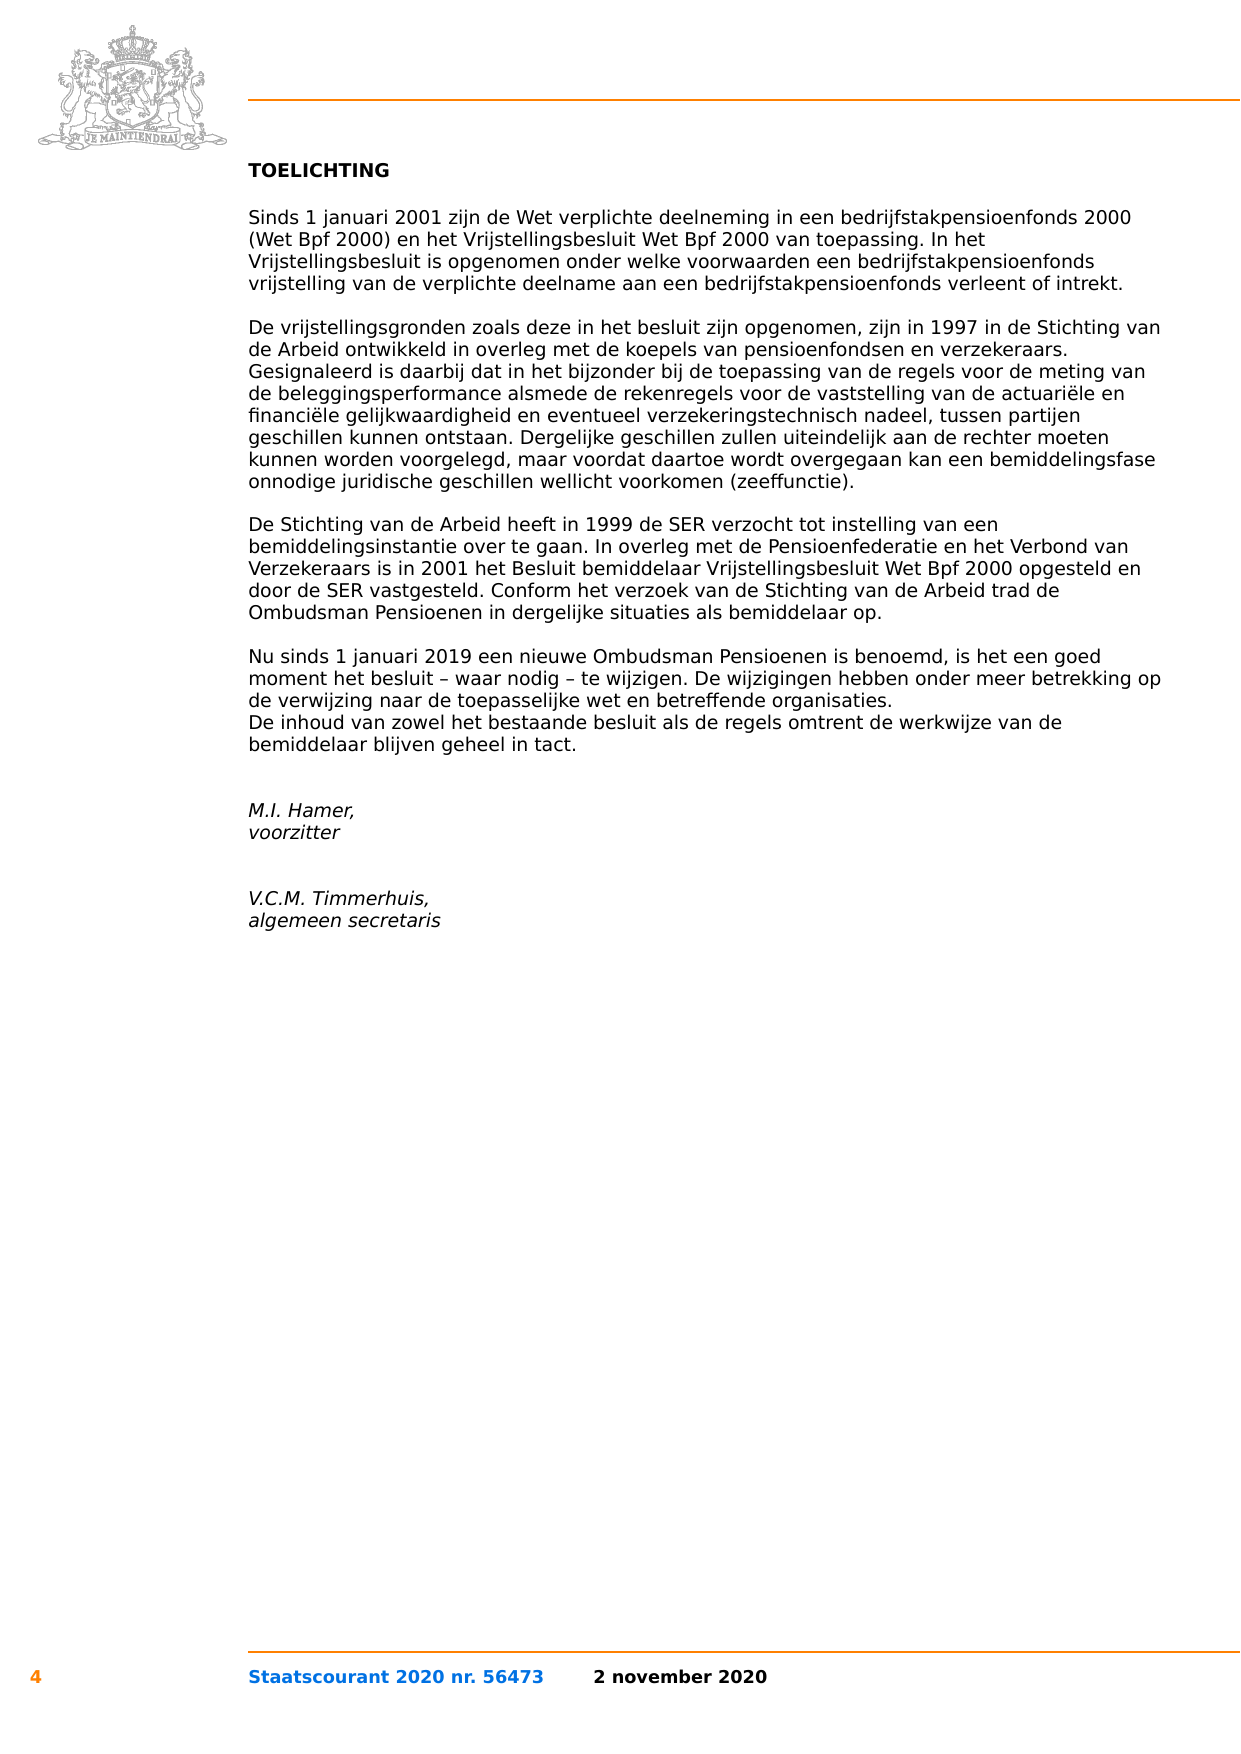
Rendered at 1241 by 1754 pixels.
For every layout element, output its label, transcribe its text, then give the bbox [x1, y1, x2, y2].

text V.C.M. Timmerhuis, algemeen secretaris [248, 866, 1163, 932]
picture [38, 25, 227, 150]
subtitle TOELICHTING [248, 160, 1163, 182]
text Sinds 1 januari 2001 zijn de Wet verplichte deelneming in een bedrijfstakpensioenfonds 2000 (Wet Bpf 2000) en het Vrijstellingsbesluit Wet Bpf 2000 van toepassing. In het Vrijstellingsbesluit is opgenomen onder welke voorwaarden een bedrijfstakpensioenfonds vrijstelling van de verplichte deelname aan een bedrijfstakpensioenfonds verleent of intrekt. [248, 207, 1163, 295]
text De vrijstellingsgronden zoals deze in het besluit zijn opgenomen, zijn in 1997 in de Stichting van de Arbeid ontwikkeld in overleg met de koepels van pensioenfondsen en verzekeraars. Gesignaleerd is daarbij dat in het bijzonder bij de toepassing van de regels voor de meting van de beleggingsperformance alsmede de rekenregels voor de vaststelling van de actuariële en financiële gelijkwaardigheid en eventueel verzekeringstechnisch nadeel, tussen partijen geschillen kunnen ontstaan. Dergelijke geschillen zullen uiteindelijk aan de rechter moeten kunnen worden voorgelegd, maar voordat daartoe wordt overgegaan kan een bemiddelingsfase onnodige juridische geschillen wellicht voorkomen (zeeffunctie). [248, 317, 1163, 492]
text M.I. Hamer, voorzitter [248, 778, 1163, 844]
text De Stichting van de Arbeid heeft in 1999 de SER verzocht tot instelling van een bemiddelingsinstantie over te gaan. In overleg met de Pensioenfederatie en het Verbond van Verzekeraars is in 2001 het Besluit bemiddelaar Vrijstellingsbesluit Wet Bpf 2000 opgesteld en door de SER vastgesteld. Conform het verzoek van de Stichting van de Arbeid trad de Ombudsman Pensioenen in dergelijke situaties als bemiddelaar op. [248, 514, 1163, 624]
text De inhoud van zowel het bestaande besluit als de regels omtrent de werkwijze van de bemiddelaar blijven geheel in tact. [248, 712, 1163, 756]
text Nu sinds 1 januari 2019 een nieuwe Ombudsman Pensioenen is benoemd, is het een goed moment het besluit – waar nodig – te wijzigen. De wijzigingen hebben onder meer betrekking op de verwijzing naar de toepasselijke wet en betreffende organisaties. [248, 646, 1163, 712]
